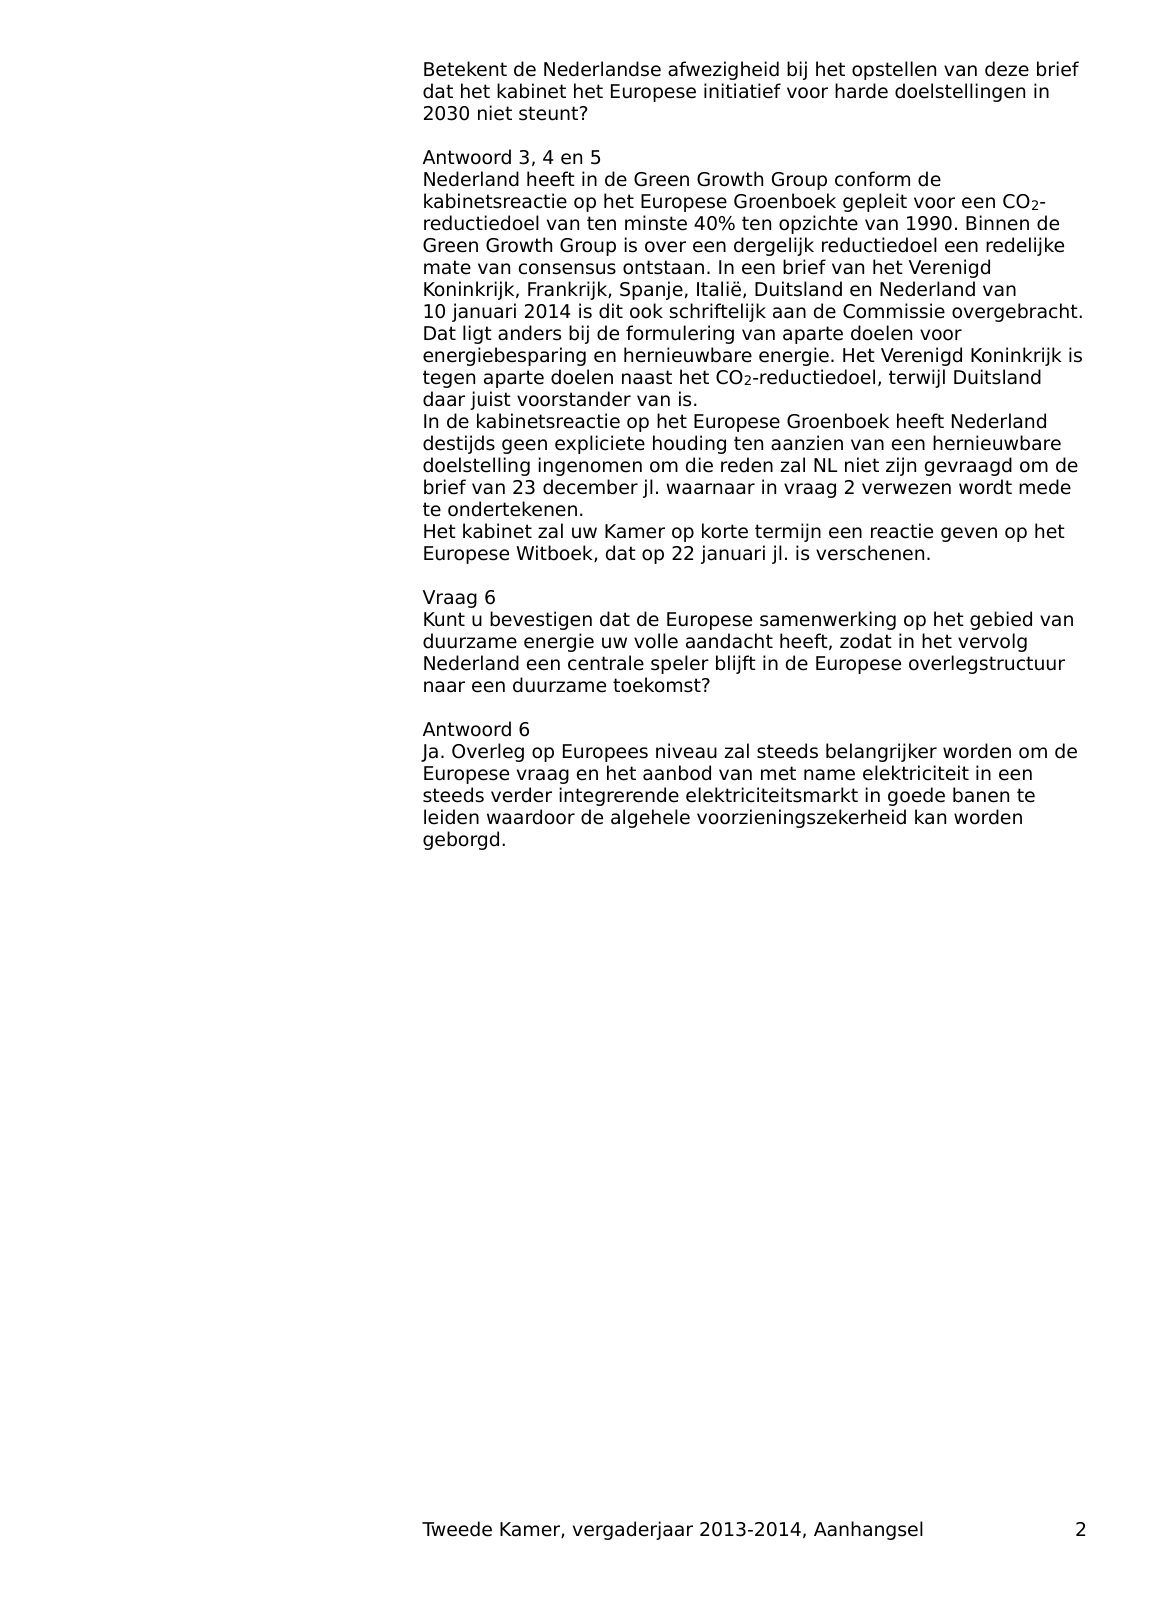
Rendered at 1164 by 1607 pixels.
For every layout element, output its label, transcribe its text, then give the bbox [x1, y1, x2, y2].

text Dat ligt anders bij de formulering van aparte doelen voor energiebesparing en hernieuwbare energie. Het Verenigd Koninkrijk is tegen aparte doelen naast het CO2-reductiedoel, terwijl Duitsland daar juist voorstander van is. [422, 323, 1087, 411]
text Ja. Overleg op Europees niveau zal steeds belangrijker worden om de Europese vraag en het aanbod van met name elektriciteit in een steeds verder integrerende elektriciteitsmarkt in goede banen te leiden waardoor de algehele voorzieningszekerheid kan worden geborgd. [422, 741, 1087, 851]
text Vraag 6 [422, 587, 1087, 609]
text Betekent de Nederlandse afwezigheid bij het opstellen van deze brief dat het kabinet het Europese initiatief voor harde doelstellingen in 2030 niet steunt? [422, 59, 1087, 125]
text Antwoord 6 [422, 719, 1087, 741]
text Nederland heeft in de Green Growth Group conform de kabinetsreactie op het Europese Groenboek gepleit voor een CO2-reductiedoel van ten minste 40% ten opzichte van 1990. Binnen de Green Growth Group is over een dergelijk reductiedoel een redelijke mate van consensus ontstaan. In een brief van het Verenigd Koninkrijk, Frankrijk, Spanje, Italië, Duitsland en Nederland van 10 januari 2014 is dit ook schriftelijk aan de Commissie overgebracht. [422, 169, 1087, 323]
text Kunt u bevestigen dat de Europese samenwerking op het gebied van duurzame energie uw volle aandacht heeft, zodat in het vervolg Nederland een centrale speler blijft in de Europese overlegstructuur naar een duurzame toekomst? [422, 609, 1087, 697]
text Antwoord 3, 4 en 5 [422, 147, 1087, 169]
text In de kabinetsreactie op het Europese Groenboek heeft Nederland destijds geen expliciete houding ten aanzien van een hernieuwbare doelstelling ingenomen om die reden zal NL niet zijn gevraagd om de brief van 23 december jl. waarnaar in vraag 2 verwezen wordt mede te ondertekenen. [422, 411, 1087, 521]
text Het kabinet zal uw Kamer op korte termijn een reactie geven op het Europese Witboek, dat op 22 januari jl. is verschenen. [422, 521, 1087, 565]
